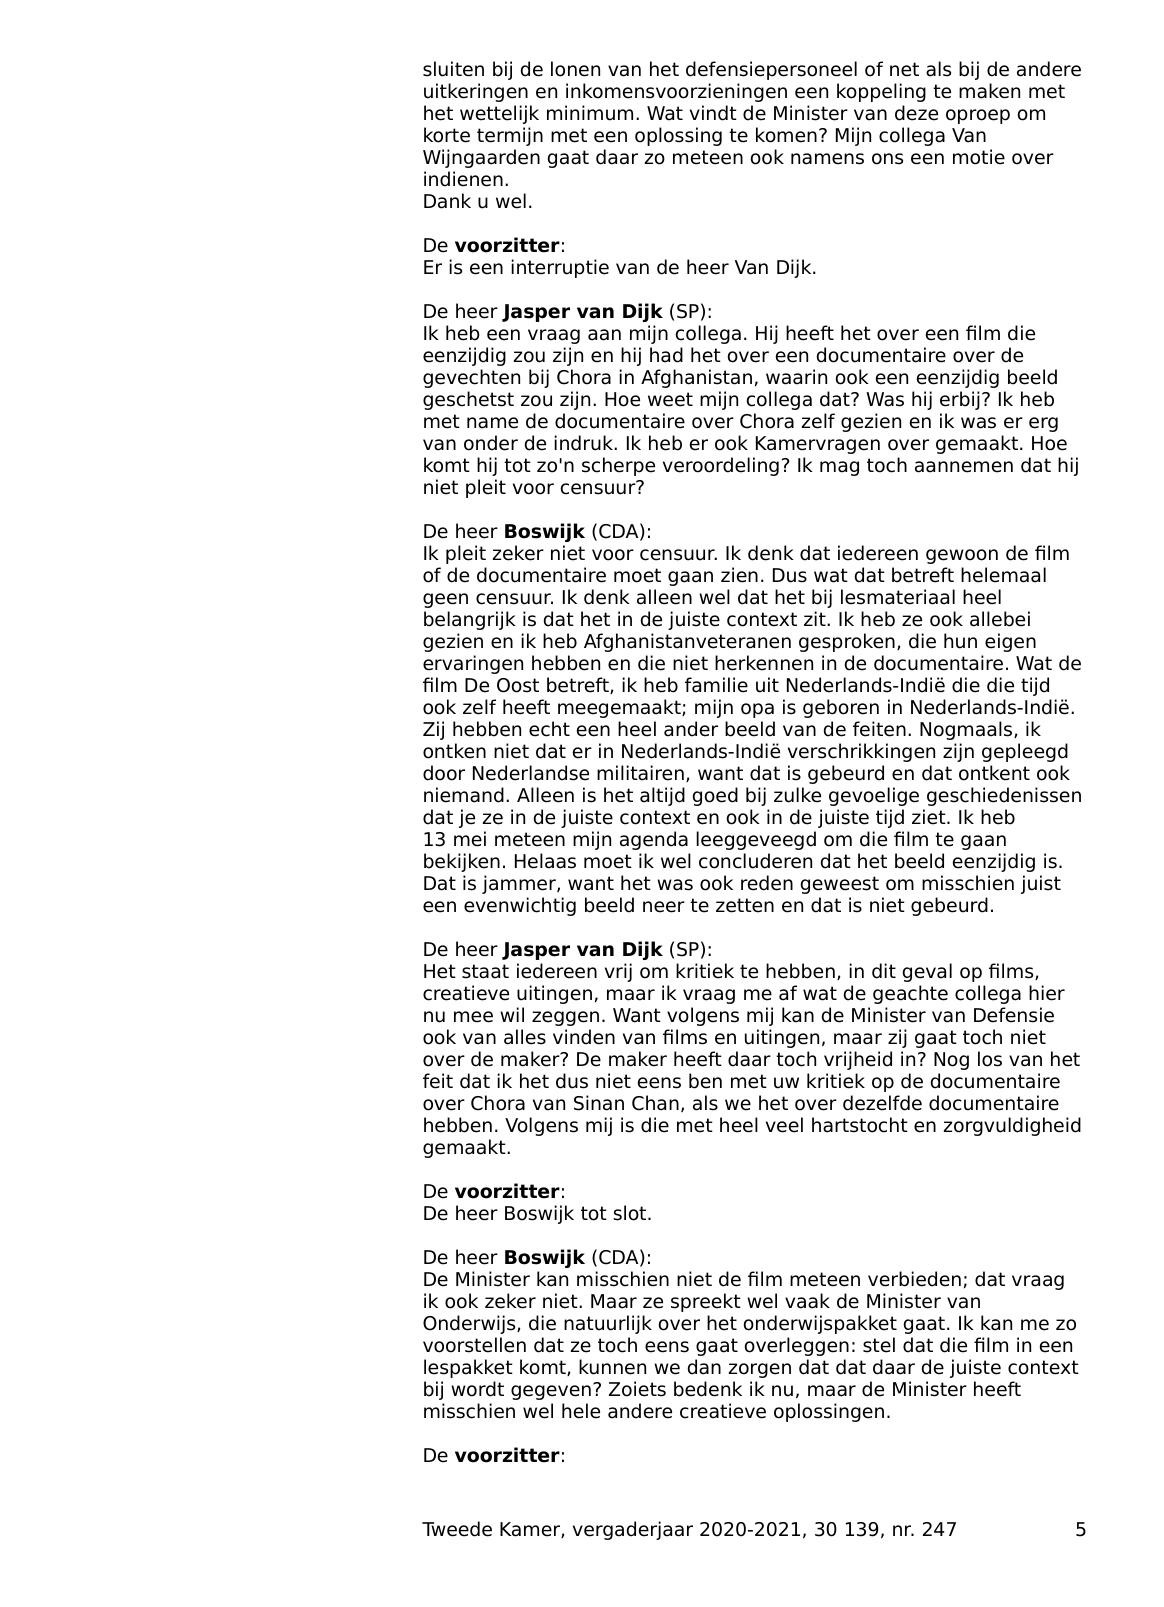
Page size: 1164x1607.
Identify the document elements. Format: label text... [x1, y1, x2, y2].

text sluiten bij de lonen van het defensiepersoneel of net als bij de andere uitkeringen en inkomensvoorzieningen een koppeling te maken met het wettelijk minimum. Wat vindt de Minister van deze oproep om korte termijn met een oplossing te komen? Mijn collega Van Wijngaarden gaat daar zo meteen ook namens ons een motie over indienen. [422, 59, 1087, 191]
text De heer Boswijk (CDA): [422, 521, 1087, 543]
text Er is een interruptie van de heer Van Dijk. [422, 257, 1087, 279]
text De heer Jasper van Dijk (SP): [422, 939, 1087, 961]
text De voorzitter: [422, 235, 1087, 257]
text De heer Boswijk tot slot. [422, 1203, 1087, 1225]
text Het staat iedereen vrij om kritiek te hebben, in dit geval op films, creatieve uitingen, maar ik vraag me af wat de geachte collega hier nu mee wil zeggen. Want volgens mij kan de Minister van Defensie ook van alles vinden van films en uitingen, maar zij gaat toch niet over de maker? De maker heeft daar toch vrijheid in? Nog los van het feit dat ik het dus niet eens ben met uw kritiek op de documentaire over Chora van Sinan Chan, als we het over dezelfde documentaire hebben. Volgens mij is die met heel veel hartstocht en zorgvuldigheid gemaakt. [422, 961, 1087, 1159]
text De heer Jasper van Dijk (SP): [422, 301, 1087, 323]
text Ik pleit zeker niet voor censuur. Ik denk dat iedereen gewoon de film of de documentaire moet gaan zien. Dus wat dat betreft helemaal geen censuur. Ik denk alleen wel dat het bij lesmateriaal heel belangrijk is dat het in de juiste context zit. Ik heb ze ook allebei gezien en ik heb Afghanistanveteranen gesproken, die hun eigen ervaringen hebben en die niet herkennen in de documentaire. Wat de film De Oost betreft, ik heb familie uit Nederlands-Indië die die tijd ook zelf heeft meegemaakt; mijn opa is geboren in Nederlands-Indië. Zij hebben echt een heel ander beeld van de feiten. Nogmaals, ik ontken niet dat er in Nederlands-Indië verschrikkingen zijn gepleegd door Nederlandse militairen, want dat is gebeurd en dat ontkent ook niemand. Alleen is het altijd goed bij zulke gevoelige geschiedenissen dat je ze in de juiste context en ook in de juiste tijd ziet. Ik heb 13 mei meteen mijn agenda leeggeveegd om die film te gaan bekijken. Helaas moet ik wel concluderen dat het beeld eenzijdig is. Dat is jammer, want het was ook reden geweest om misschien juist een evenwichtig beeld neer te zetten en dat is niet gebeurd. [422, 543, 1087, 917]
text De voorzitter: [422, 1181, 1087, 1203]
text Ik heb een vraag aan mijn collega. Hij heeft het over een film die eenzijdig zou zijn en hij had het over een documentaire over de gevechten bij Chora in Afghanistan, waarin ook een eenzijdig beeld geschetst zou zijn. Hoe weet mijn collega dat? Was hij erbij? Ik heb met name de documentaire over Chora zelf gezien en ik was er erg van onder de indruk. Ik heb er ook Kamervragen over gemaakt. Hoe komt hij tot zo'n scherpe veroordeling? Ik mag toch aannemen dat hij niet pleit voor censuur? [422, 323, 1087, 499]
text De heer Boswijk (CDA): [422, 1247, 1087, 1269]
text De Minister kan misschien niet de film meteen verbieden; dat vraag ik ook zeker niet. Maar ze spreekt wel vaak de Minister van Onderwijs, die natuurlijk over het onderwijspakket gaat. Ik kan me zo voorstellen dat ze toch eens gaat overleggen: stel dat die film in een lespakket komt, kunnen we dan zorgen dat dat daar de juiste context bij wordt gegeven? Zoiets bedenk ik nu, maar de Minister heeft misschien wel hele andere creatieve oplossingen. [422, 1269, 1087, 1423]
text Dank u wel. [422, 191, 1087, 213]
text De voorzitter: [422, 1445, 1087, 1467]
